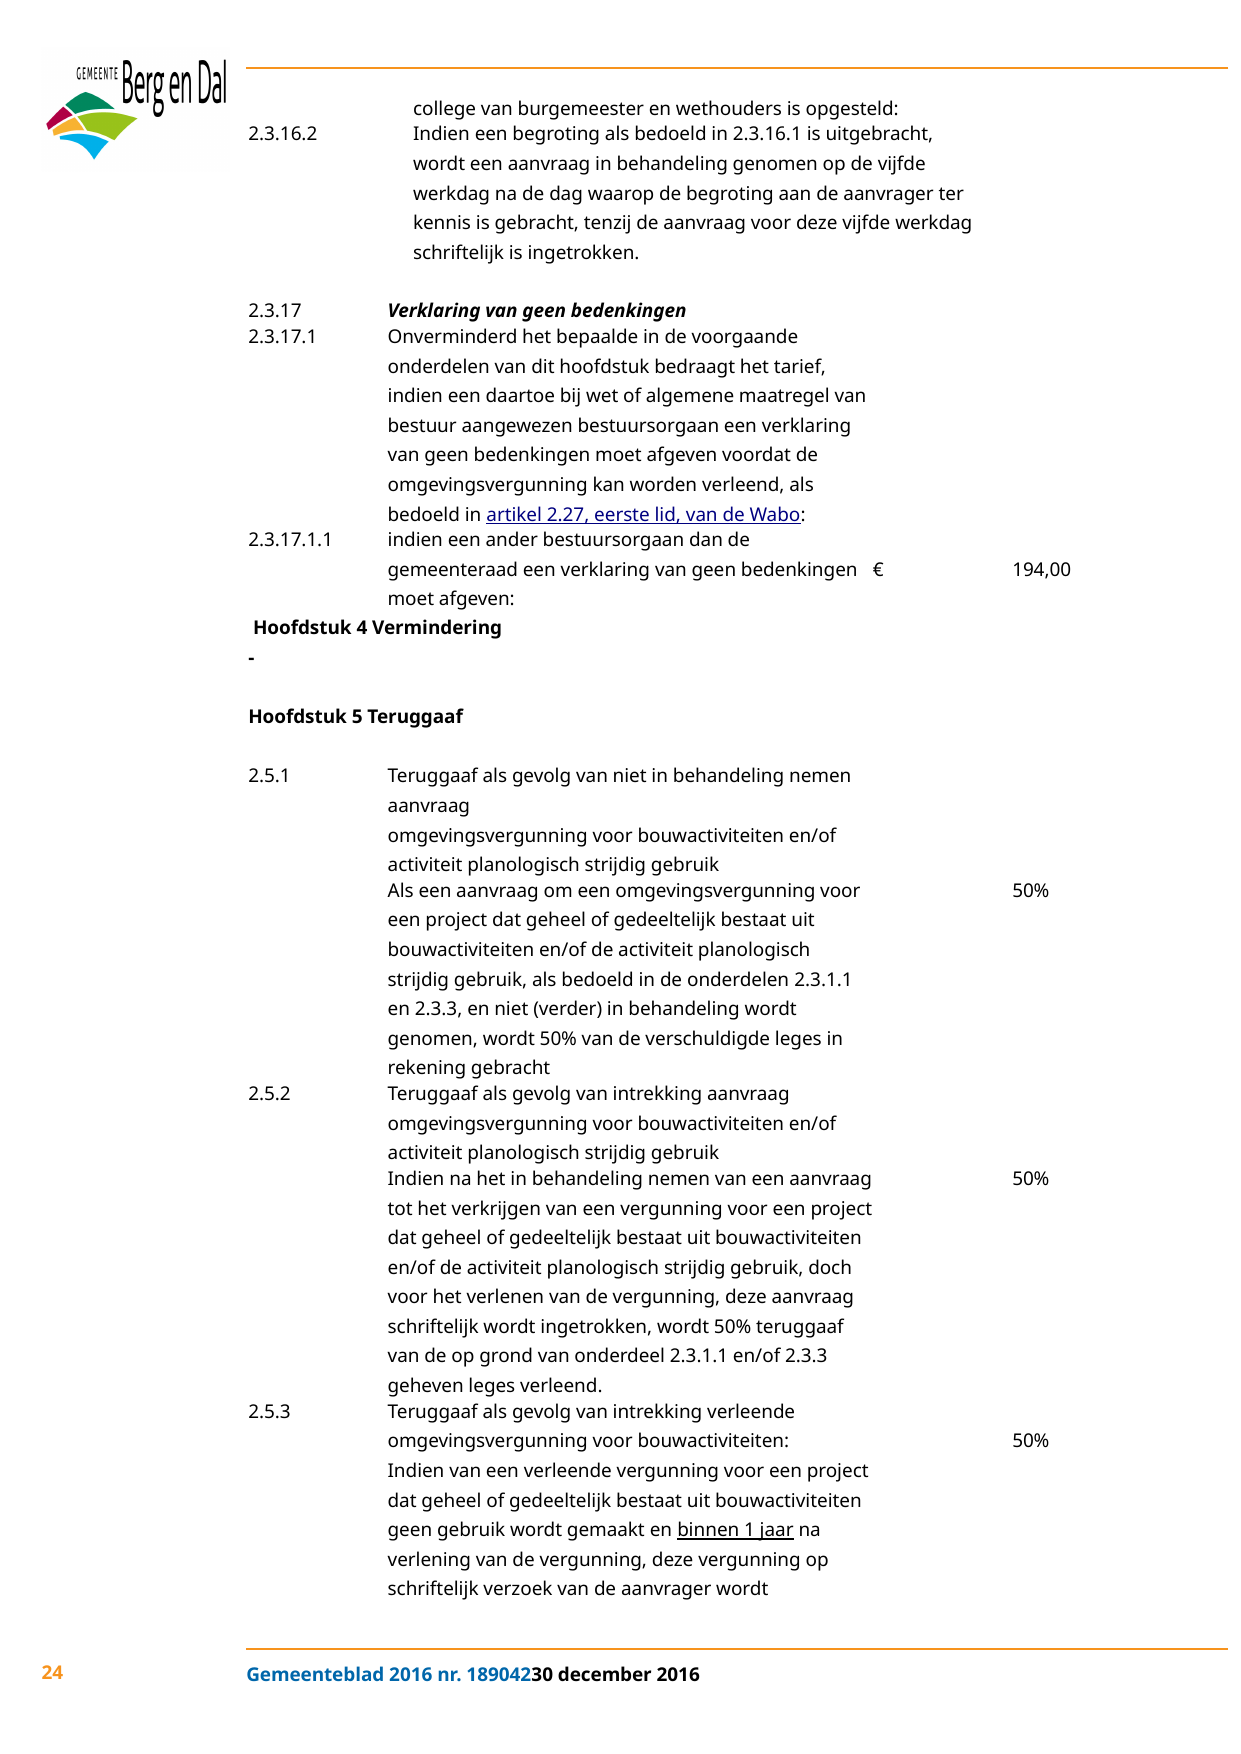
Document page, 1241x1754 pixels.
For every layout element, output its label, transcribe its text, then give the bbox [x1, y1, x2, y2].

table_cell 2.5.2 [248, 1080, 387, 1165]
table_cell [873, 877, 1012, 1080]
text Hoofdstuk 4 Vermindering [248, 614, 1152, 640]
text Hoofdstuk 5 Teruggaaf [248, 703, 1152, 729]
table_cell Teruggaaf als gevolg van intrekking verleende omgevingsvergunning voor bouwactiviteiten: Indien van een verleende vergunning voor een project dat geheel of gedeeltelijk bestaat uit bouwactiviteiten geen gebruik wordt gemaakt en binnen 1 jaar na verlening van de vergunning, deze vergunning op schriftelijk verzoek van de aanvrager wordt [388, 1398, 873, 1601]
table_cell [987, 121, 1152, 264]
table_header [873, 763, 1012, 877]
table_cell 2.3.17.1.1 [248, 526, 387, 611]
table_cell 2.3.17.1 [248, 323, 387, 526]
table_cell [248, 95, 413, 121]
table_cell 2.5.3 [248, 1398, 387, 1601]
table_cell 2.3.16.2 [248, 121, 413, 264]
table_header [1012, 763, 1152, 877]
table_header 2.3.17 [248, 298, 387, 323]
table_cell [248, 877, 387, 1080]
table_cell [1012, 1080, 1152, 1165]
table_cell Indien na het in behandeling nemen van een aanvraag tot het verkrijgen van een vergunning voor een project dat geheel of gedeeltelijk bestaat uit bouwactiviteiten en/of de activiteit planologisch strijdig gebruik, doch voor het verlenen van de vergunning, deze aanvraag schriftelijk wordt ingetrokken, wordt 50% teruggaaf van de op grond van onderdeel 2.3.1.1 en/of 2.3.3 geheven leges verleend. [388, 1165, 873, 1398]
table_cell 50% [1012, 1165, 1152, 1398]
table_cell [873, 1398, 1012, 1601]
table_cell [248, 1165, 387, 1398]
table_header Teruggaaf als gevolg van niet in behandeling nemen aanvraag omgevingsvergunning voor bouwactiviteiten en/of activiteit planologisch strijdig gebruik [388, 763, 873, 877]
table_cell indien een ander bestuursorgaan dan de gemeenteraad een verklaring van geen bedenkingen moet afgeven: [388, 526, 873, 611]
table_header [873, 298, 1012, 323]
table_header Verklaring van geen bedenkingen [388, 298, 873, 323]
table_cell Als een aanvraag om een omgevingsvergunning voor een project dat geheel of gedeeltelijk bestaat uit bouwactiviteiten en/of de activiteit planologisch strijdig gebruik, als bedoeld in de onderdelen 2.3.1.1 en 2.3.3, en niet (verder) in behandeling wordt genomen, wordt 50% van de verschuldigde leges in rekening gebracht [388, 877, 873, 1080]
table_cell [987, 95, 1152, 121]
picture [41, 47, 231, 172]
table_cell 50% [1012, 877, 1152, 1080]
table_cell college van burgemeester en wethouders is opgesteld: [413, 95, 987, 121]
table_header [1012, 298, 1152, 323]
table_cell [873, 323, 1012, 526]
table_cell [1012, 323, 1152, 526]
table_cell 50% [1012, 1398, 1152, 1601]
table_cell € [873, 526, 1012, 611]
table_cell Teruggaaf als gevolg van intrekking aanvraag omgevingsvergunning voor bouwactiviteiten en/of activiteit planologisch strijdig gebruik [388, 1080, 873, 1165]
table_cell 194,00 [1012, 526, 1152, 611]
table_cell [873, 1080, 1012, 1165]
table_cell [873, 1165, 1012, 1398]
table_header 2.5.1 [248, 763, 387, 877]
table_cell Onverminderd het bepaalde in de voorgaande onderdelen van dit hoofdstuk bedraagt het tarief, indien een daartoe bij wet of algemene maatregel van bestuur aangewezen bestuursorgaan een verklaring van geen bedenkingen moet afgeven voordat de omgevingsvergunning kan worden verleend, als bedoeld in artikel 2.27, eerste lid, van de Wabo: [388, 323, 873, 526]
text - [248, 644, 1152, 670]
table_cell Indien een begroting als bedoeld in 2.3.16.1 is uitgebracht, wordt een aanvraag in behandeling genomen op de vijfde werkdag na de dag waarop de begroting aan de aanvrager ter kennis is gebracht, tenzij de aanvraag voor deze vijfde werkdag schriftelijk is ingetrokken. [413, 121, 987, 264]
